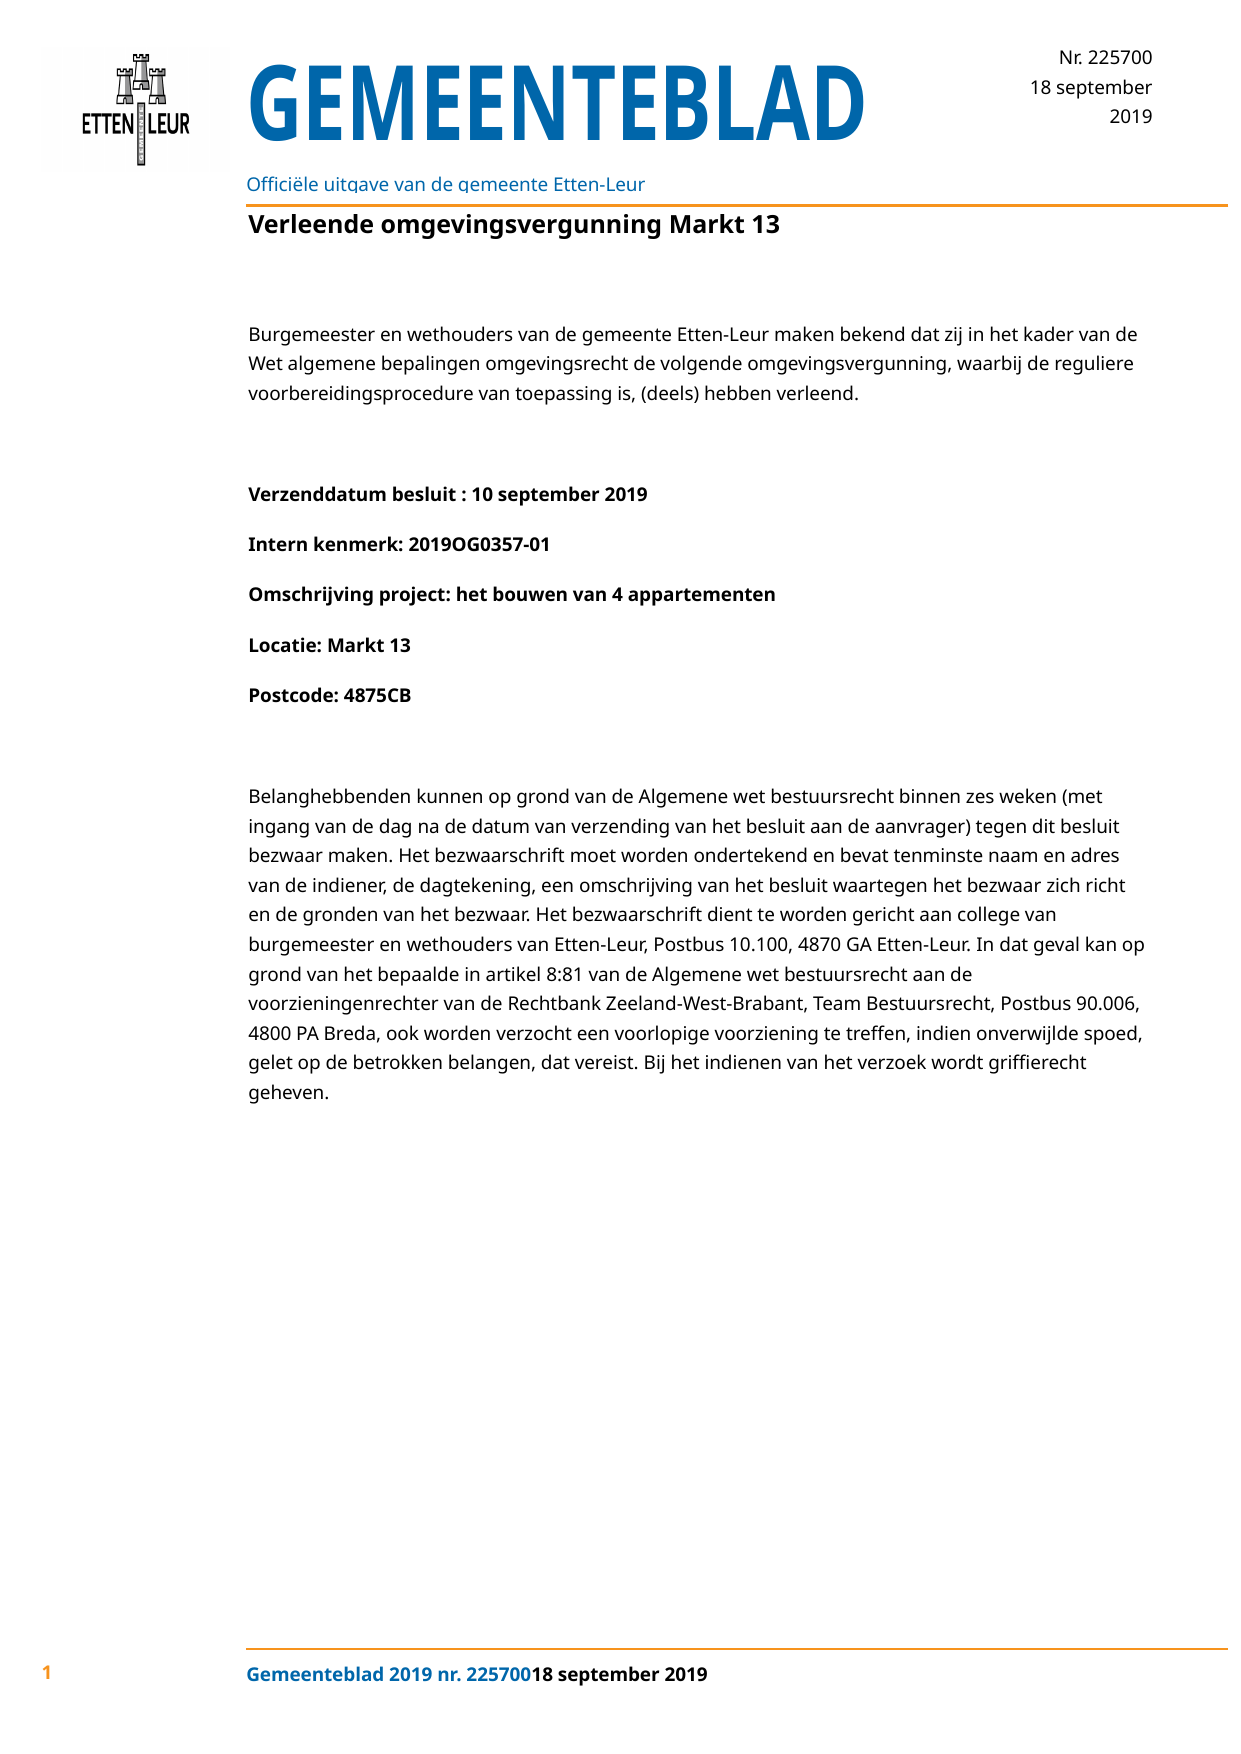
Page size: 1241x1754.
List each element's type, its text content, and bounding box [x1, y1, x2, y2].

text Omschrijving project: het bouwen van 4 appartementen [248, 582, 1152, 607]
text Verzenddatum besluit : 10 september 2019 [248, 481, 1152, 506]
text Verleende omgevingsvergunning Markt 13 [248, 207, 1152, 241]
picture [41, 47, 231, 172]
text Locatie: Markt 13 [248, 632, 1152, 658]
text Burgemeester en wethouders van de gemeente Etten-Leur maken bekend dat zij in het kader van de Wet algemene bepalingen omgevingsrecht de volgende omgevingsvergunning, waarbij de reguliere voorbereidingsprocedure van toepassing is, (deels) hebben verleend. [248, 321, 1152, 406]
text Belanghebbenden kunnen op grond van de Algemene wet bestuursrecht binnen zes weken (met ingang van de dag na de datum van verzending van het besluit aan de aanvrager) tegen dit besluit bezwaar maken. Het bezwaarschrift moet worden ondertekend en bevat tenminste naam en adres van de indiener, de dagtekening, een omschrijving van het besluit waartegen het bezwaar zich richt en de gronden van het bezwaar. Het bezwaarschrift dient te worden gericht aan college van burgemeester en wethouders van Etten-Leur, Postbus 10.100, 4870 GA Etten-Leur. In dat geval kan op grond van het bepaalde in artikel 8:81 van de Algemene wet bestuursrecht aan de voorzieningenrechter van de Rechtbank Zeeland-West-Brabant, Team Bestuursrecht, Postbus 90.006, 4800 PA Breda, ook worden verzocht een voorlopige voorziening te treffen, indien onverwijlde spoed, gelet op de betrokken belangen, dat vereist. Bij het indienen van het verzoek wordt griffierecht geheven. [248, 783, 1152, 1105]
text Intern kenmerk: 2019OG0357-01 [248, 531, 1152, 557]
text Postcode: 4875CB [248, 682, 1152, 708]
